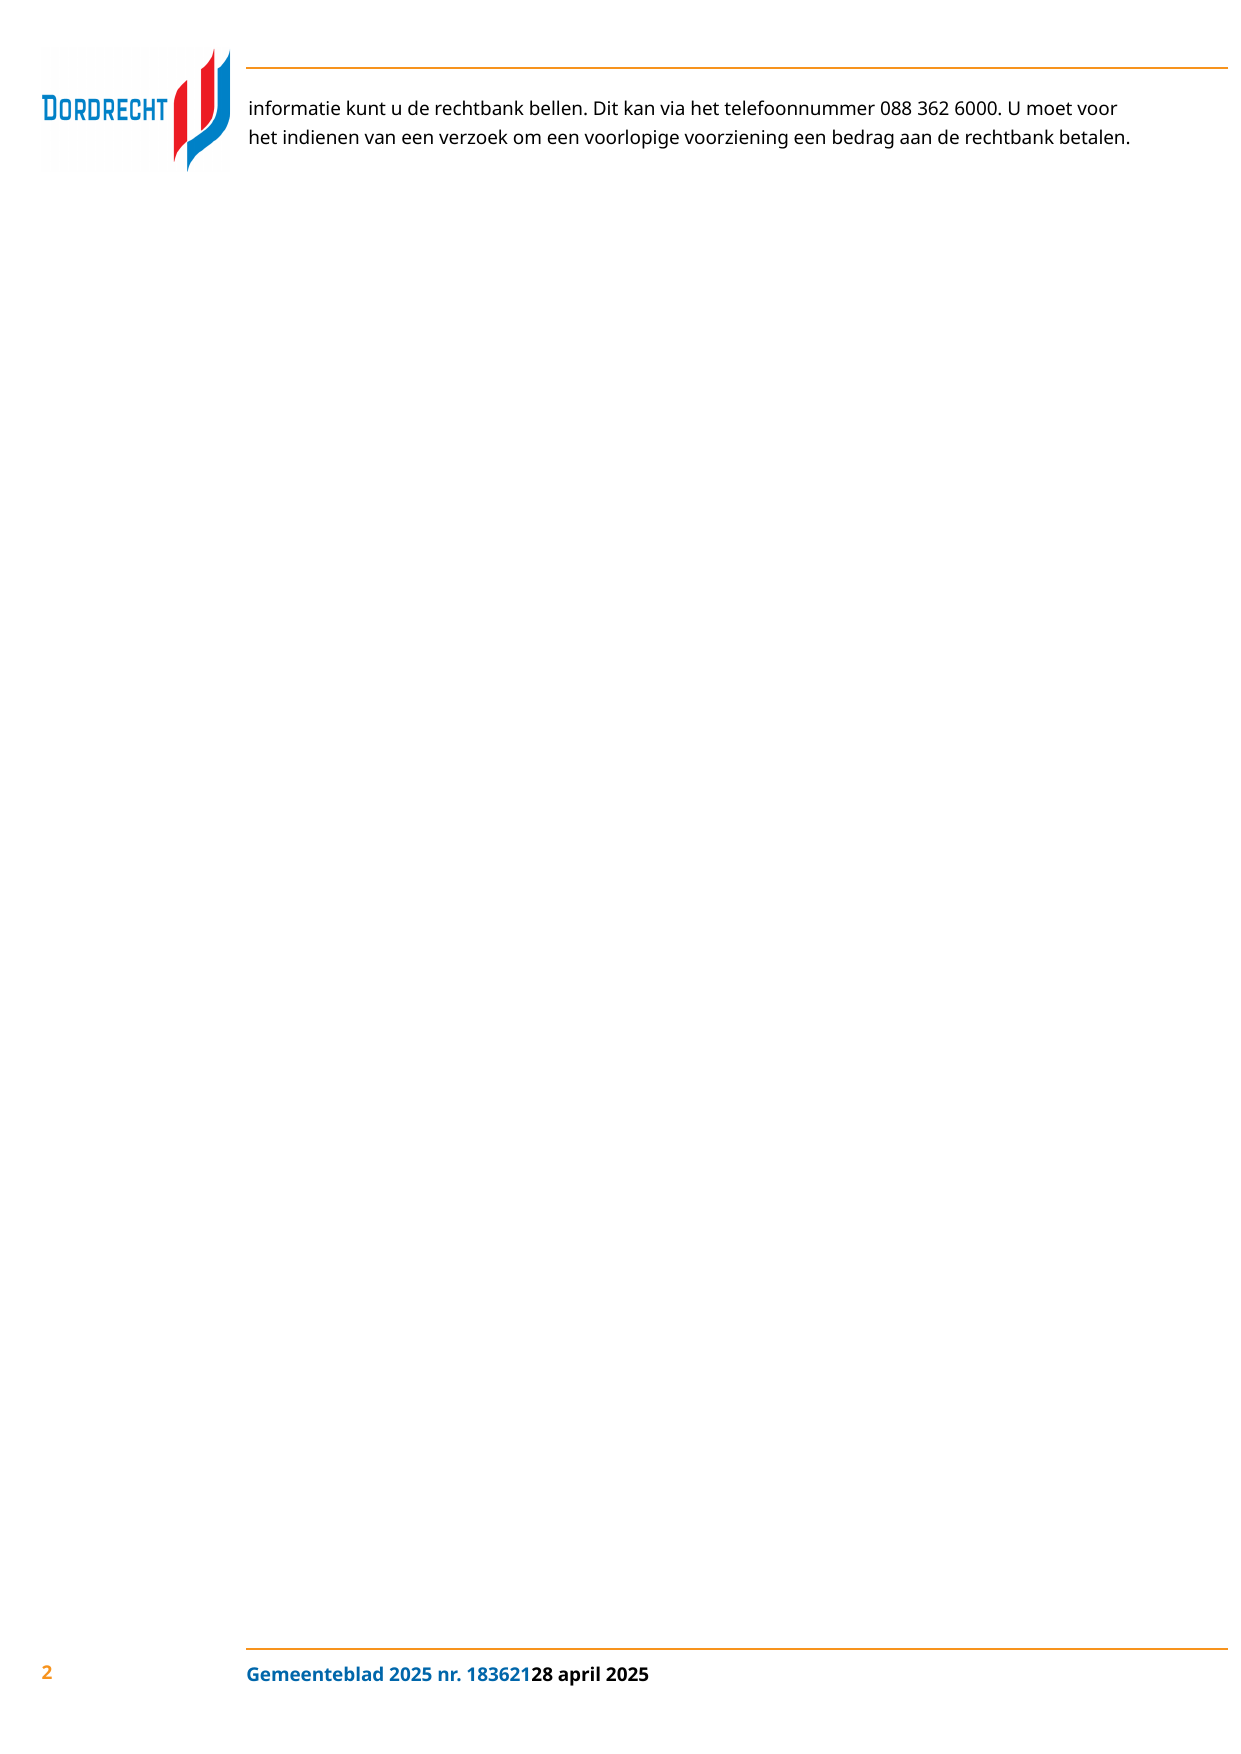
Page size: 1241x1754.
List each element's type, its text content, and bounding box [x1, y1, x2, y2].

text informatie kunt u de rechtbank bellen. Dit kan via het telefoonnummer 088 362 6000. U moet voor het indienen van een verzoek om een voorlopige voorziening een bedrag aan de rechtbank betalen. [248, 95, 1152, 150]
picture [41, 47, 231, 172]
